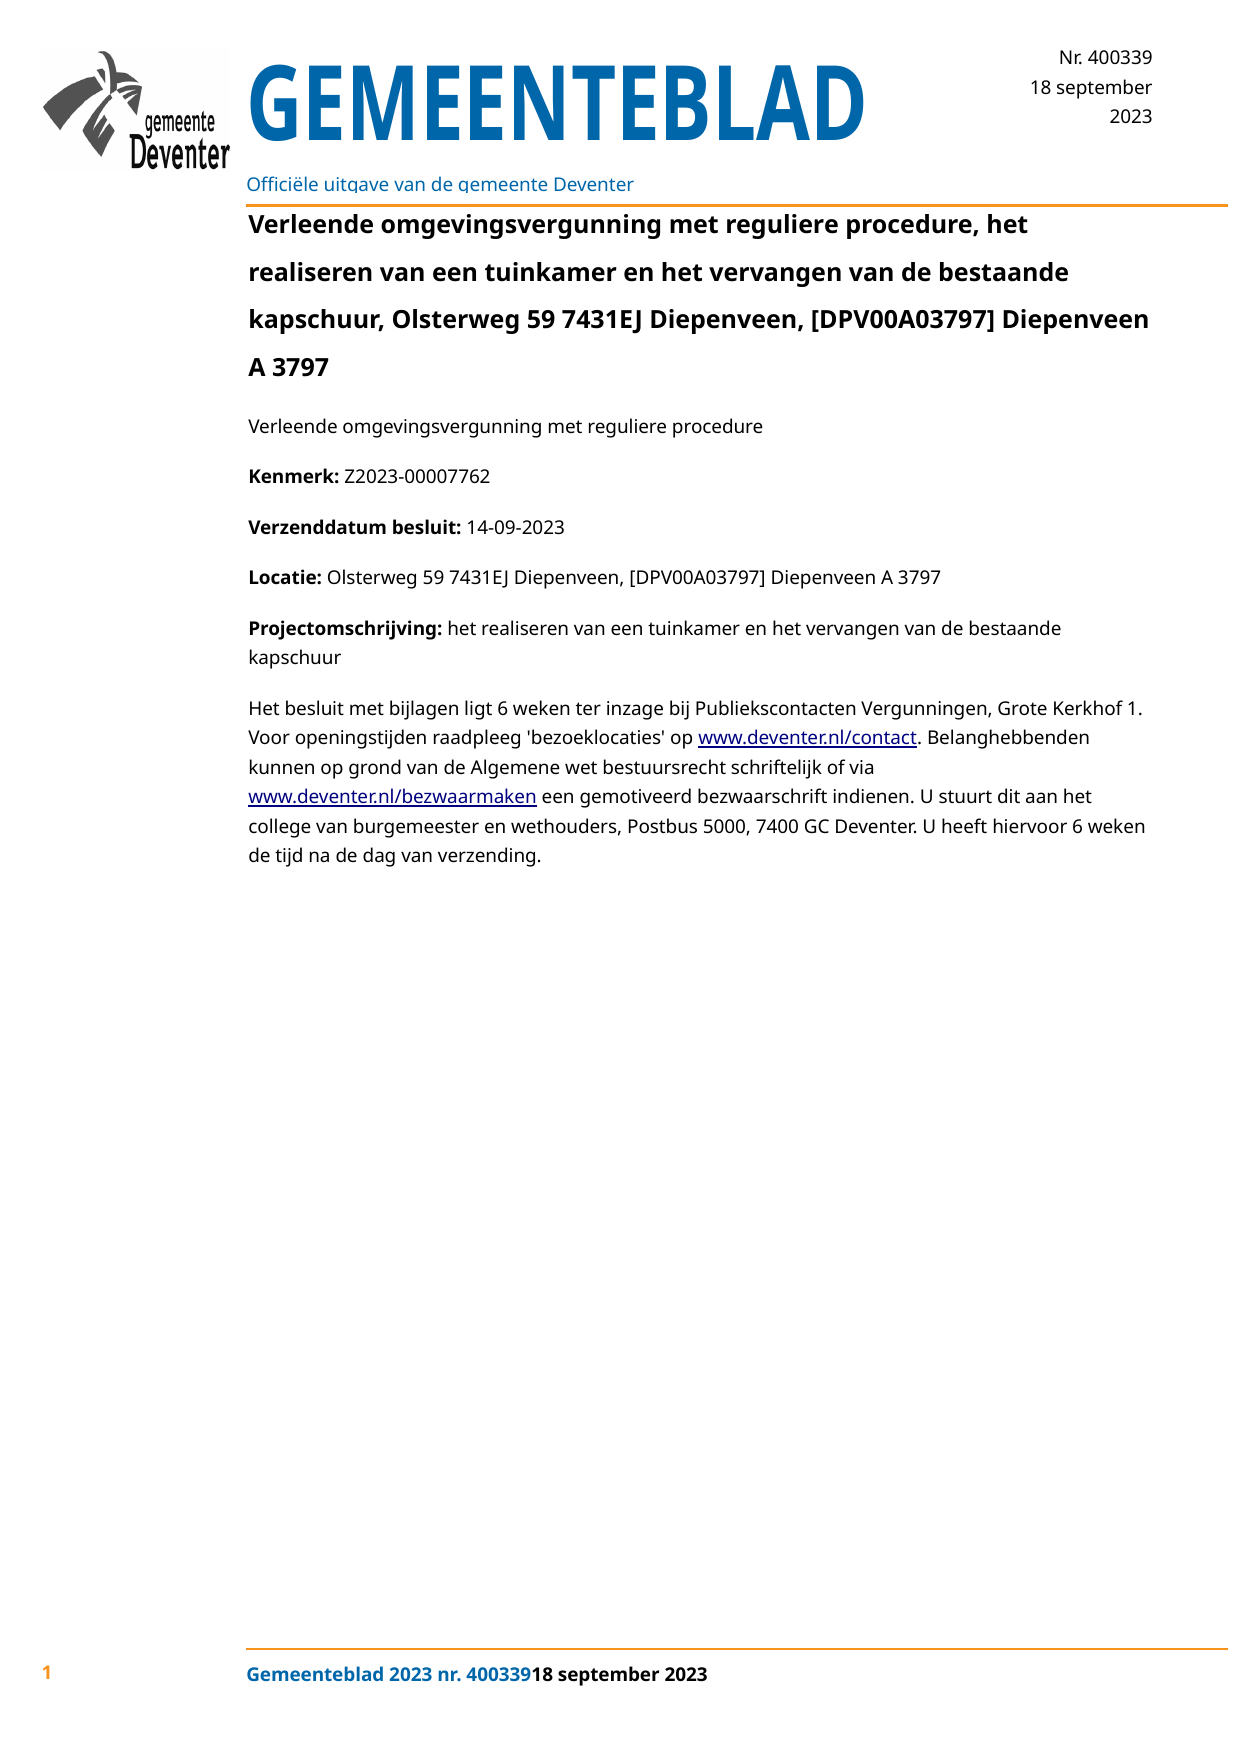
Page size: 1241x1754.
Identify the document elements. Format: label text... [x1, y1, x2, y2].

picture [41, 47, 231, 172]
text Verleende omgevingsvergunning met reguliere procedure [248, 413, 1152, 439]
text Projectomschrijving: het realiseren van een tuinkamer en het vervangen van de bestaande kapschuur [248, 615, 1152, 670]
text Verleende omgevingsvergunning met reguliere procedure, het realiseren van een tuinkamer en het vervangen van de bestaande kapschuur, Olsterweg 59 7431EJ Diepenveen, [DPV00A03797] Diepenveen A 3797 [248, 207, 1152, 384]
text Het besluit met bijlagen ligt 6 weken ter inzage bij Publiekscontacten Vergunningen, Grote Kerkhof 1. Voor openingstijden raadpleeg 'bezoeklocaties' op www.deventer.nl/contact. Belanghebbenden kunnen op grond van de Algemene wet bestuursrecht schriftelijk of via www.deventer.nl/bezwaarmaken een gemotiveerd bezwaarschrift indienen. U stuurt dit aan het college van burgemeester en wethouders, Postbus 5000, 7400 GC Deventer. U heeft hiervoor 6 weken de tijd na de dag van verzending. [248, 695, 1152, 868]
text Verzenddatum besluit: 14-09-2023 [248, 514, 1152, 540]
text Kenmerk: Z2023-00007762 [248, 463, 1152, 489]
text Locatie: Olsterweg 59 7431EJ Diepenveen, [DPV00A03797] Diepenveen A 3797 [248, 564, 1152, 590]
